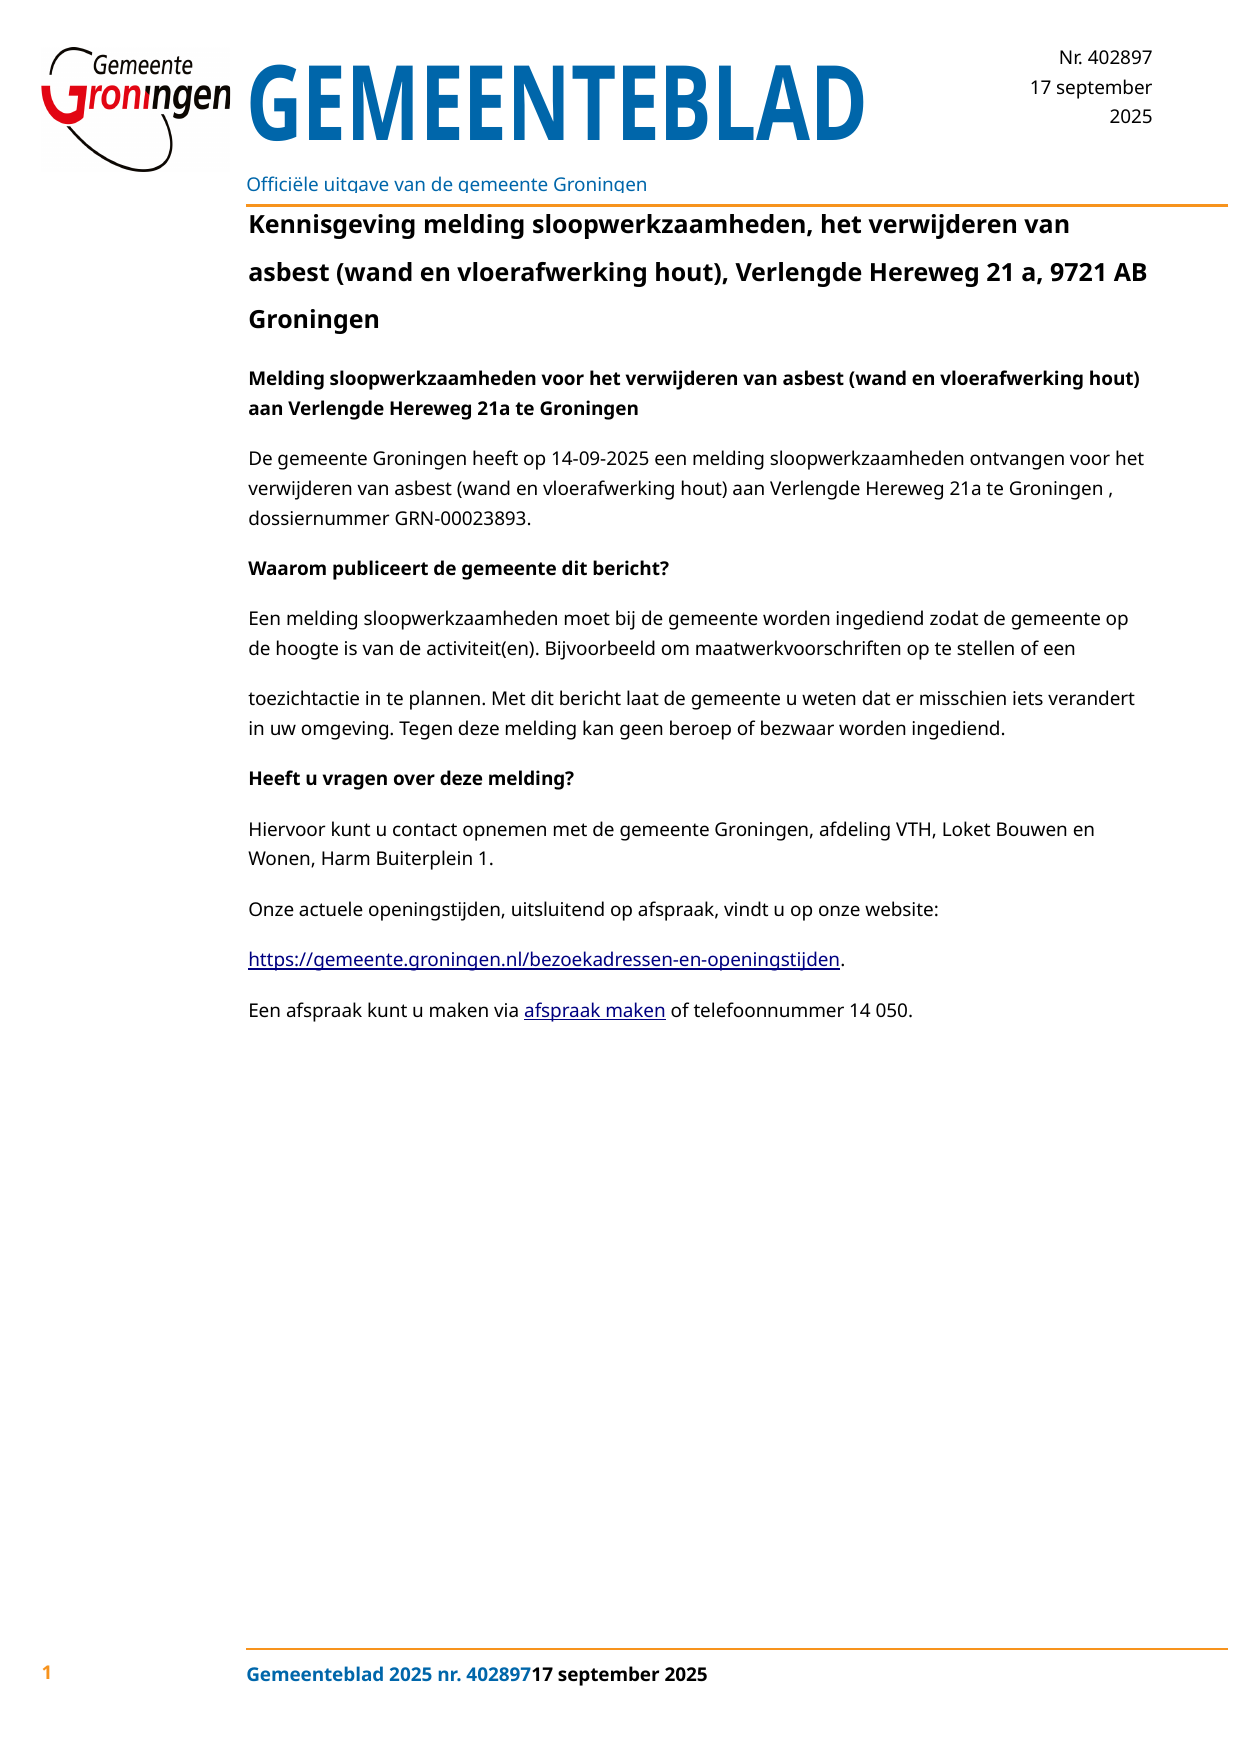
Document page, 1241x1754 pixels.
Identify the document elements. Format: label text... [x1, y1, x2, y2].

text Een afspraak kunt u maken via afspraak maken of telefoonnummer 14 050. [248, 997, 1152, 1022]
text De gemeente Groningen heeft op 14-09-2025 een melding sloopwerkzaamheden ontvangen voor het verwijderen van asbest (wand en vloerafwerking hout) aan Verlengde Hereweg 21a te Groningen , dossiernummer GRN-00023893. [248, 446, 1152, 530]
text Onze actuele openingstijden, uitsluitend op afspraak, vindt u op onze website: [248, 896, 1152, 922]
text toezichtactie in te plannen. Met dit bericht laat de gemeente u weten dat er misschien iets verandert in uw omgeving. Tegen deze melding kan geen beroep of bezwaar worden ingediend. [248, 686, 1152, 741]
text Kennisgeving melding sloopwerkzaamheden, het verwijderen van asbest (wand en vloerafwerking hout), Verlengde Hereweg 21 a, 9721 AB Groningen [248, 207, 1152, 336]
picture [41, 47, 231, 172]
text Een melding sloopwerkzaamheden moet bij de gemeente worden ingediend zodat de gemeente op de hoogte is van de activiteit(en). Bijvoorbeeld om maatwerkvoorschriften op te stellen of een [248, 606, 1152, 661]
text Waarom publiceert de gemeente dit bericht? [248, 555, 1152, 581]
text Melding sloopwerkzaamheden voor het verwijderen van asbest (wand en vloerafwerking hout) aan Verlengde Hereweg 21a te Groningen [248, 366, 1152, 421]
text Hiervoor kunt u contact opnemen met de gemeente Groningen, afdeling VTH, Loket Bouwen en Wonen, Harm Buiterplein 1. [248, 816, 1152, 871]
text Heeft u vragen over deze melding? [248, 766, 1152, 791]
text https://gemeente.groningen.nl/bezoekadressen-en-openingstijden. [248, 946, 1152, 972]
